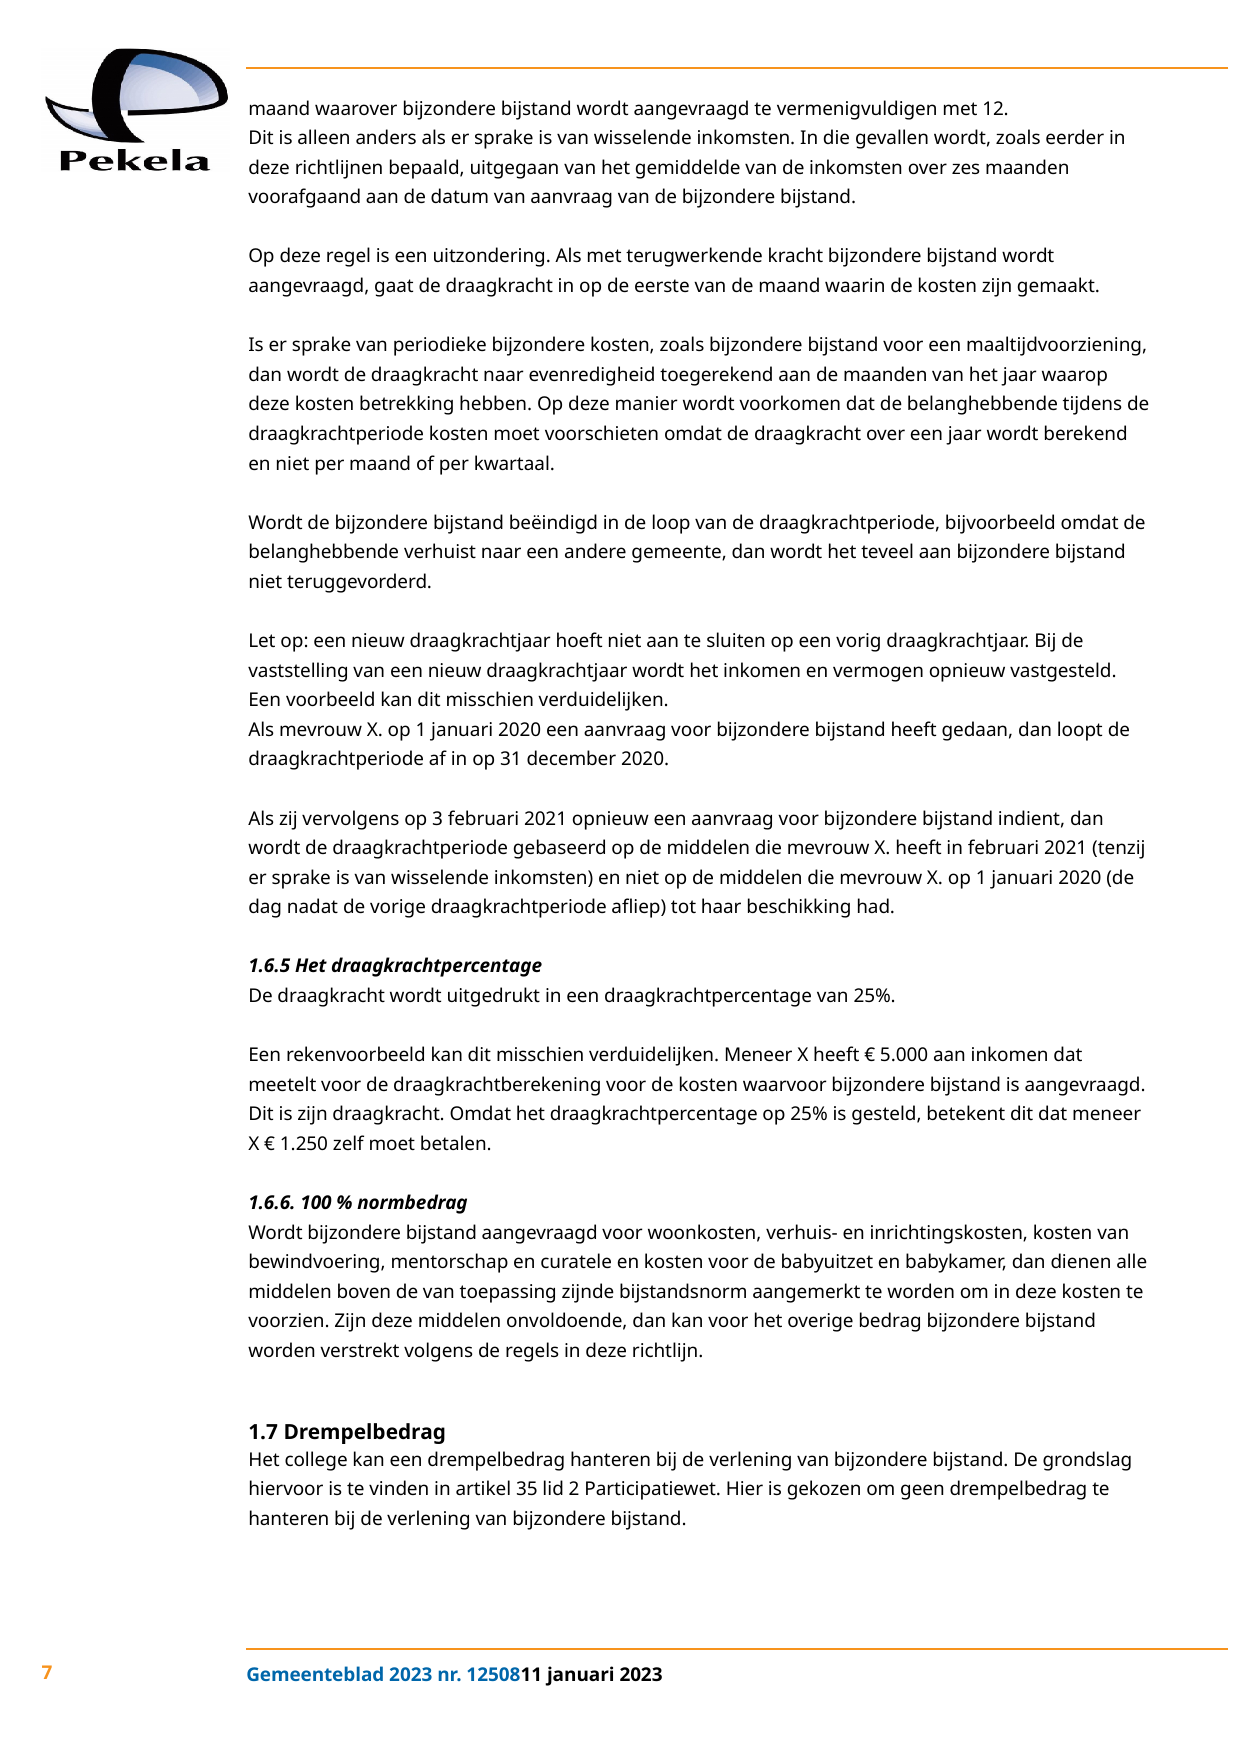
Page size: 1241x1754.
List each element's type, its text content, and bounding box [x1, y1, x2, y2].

text Een rekenvoorbeeld kan dit misschien verduidelijken. Meneer X heeft € 5.000 aan inkomen dat meetelt voor de draagkrachtberekening voor de kosten waarvoor bijzondere bijstand is aangevraagd. Dit is zijn draagkracht. Omdat het draagkrachtpercentage op 25% is gesteld, betekent dit dat meneer X € 1.250 zelf moet betalen. [248, 1041, 1152, 1156]
text Als zij vervolgens op 3 februari 2021 opnieuw een aanvraag voor bijzondere bijstand indient, dan wordt de draagkrachtperiode gebaseerd op de middelen die mevrouw X. heeft in februari 2021 (tenzij er sprake is van wisselende inkomsten) en niet op de middelen die mevrouw X. op 1 januari 2020 (de dag nadat de vorige draagkrachtperiode afliep) tot haar beschikking had. [248, 805, 1152, 919]
text 1.6.6. 100 % normbedrag [248, 1189, 1152, 1215]
text Op deze regel is een uitzondering. Als met terugwerkende kracht bijzondere bijstand wordt aangevraagd, gaat de draagkracht in op de eerste van de maand waarin de kosten zijn gemaakt. [248, 243, 1152, 298]
text Wordt de bijzondere bijstand beëindigd in de loop van de draagkrachtperiode, bijvoorbeeld omdat de belanghebbende verhuist naar een andere gemeente, dan wordt het teveel aan bijzondere bijstand niet teruggevorderd. [248, 509, 1152, 594]
text 1.7 Drempelbedrag [248, 1417, 1152, 1446]
text Let op: een nieuw draagkrachtjaar hoeft niet aan te sluiten op een vorig draagkrachtjaar. Bij de vaststelling van een nieuw draagkrachtjaar wordt het inkomen en vermogen opnieuw vastgesteld. Een voorbeeld kan dit misschien verduidelijken. [248, 627, 1152, 712]
text Wordt bijzondere bijstand aangevraagd voor woonkosten, verhuis- en inrichtingskosten, kosten van bewindvoering, mentorschap en curatele en kosten voor de babyuitzet en babykamer, dan dienen alle middelen boven de van toepassing zijnde bijstandsnorm aangemerkt te worden om in deze kosten te voorzien. Zijn deze middelen onvoldoende, dan kan voor het overige bedrag bijzondere bijstand worden verstrekt volgens de regels in deze richtlijn. [248, 1219, 1152, 1363]
text Is er sprake van periodieke bijzondere kosten, zoals bijzondere bijstand voor een maaltijdvoorziening, dan wordt de draagkracht naar evenredigheid toegerekend aan de maanden van het jaar waarop deze kosten betrekking hebben. Op deze manier wordt voorkomen dat de belanghebbende tijdens de draagkrachtperiode kosten moet voorschieten omdat de draagkracht over een jaar wordt berekend en niet per maand of per kwartaal. [248, 331, 1152, 476]
text Het college kan een drempelbedrag hanteren bij de verlening van bijzondere bijstand. De grondslag hiervoor is te vinden in artikel 35 lid 2 Participatiewet. Hier is gekozen om geen drempelbedrag te hanteren bij de verlening van bijzondere bijstand. [248, 1446, 1152, 1531]
text 1.6.5 Het draagkrachtpercentage [248, 953, 1152, 978]
text De draagkracht wordt uitgedrukt in een draagkrachtpercentage van 25%. [248, 982, 1152, 1008]
text Dit is alleen anders als er sprake is van wisselende inkomsten. In die gevallen wordt, zoals eerder in deze richtlijnen bepaald, uitgegaan van het gemiddelde van de inkomsten over zes maanden voorafgaand aan de datum van aanvraag van de bijzondere bijstand. [248, 124, 1152, 209]
text Als mevrouw X. op 1 januari 2020 een aanvraag voor bijzondere bijstand heeft gedaan, dan loopt de draagkrachtperiode af in op 31 december 2020. [248, 716, 1152, 771]
text maand waarover bijzondere bijstand wordt aangevraagd te vermenigvuldigen met 12. [248, 95, 1152, 121]
picture [41, 47, 231, 172]
